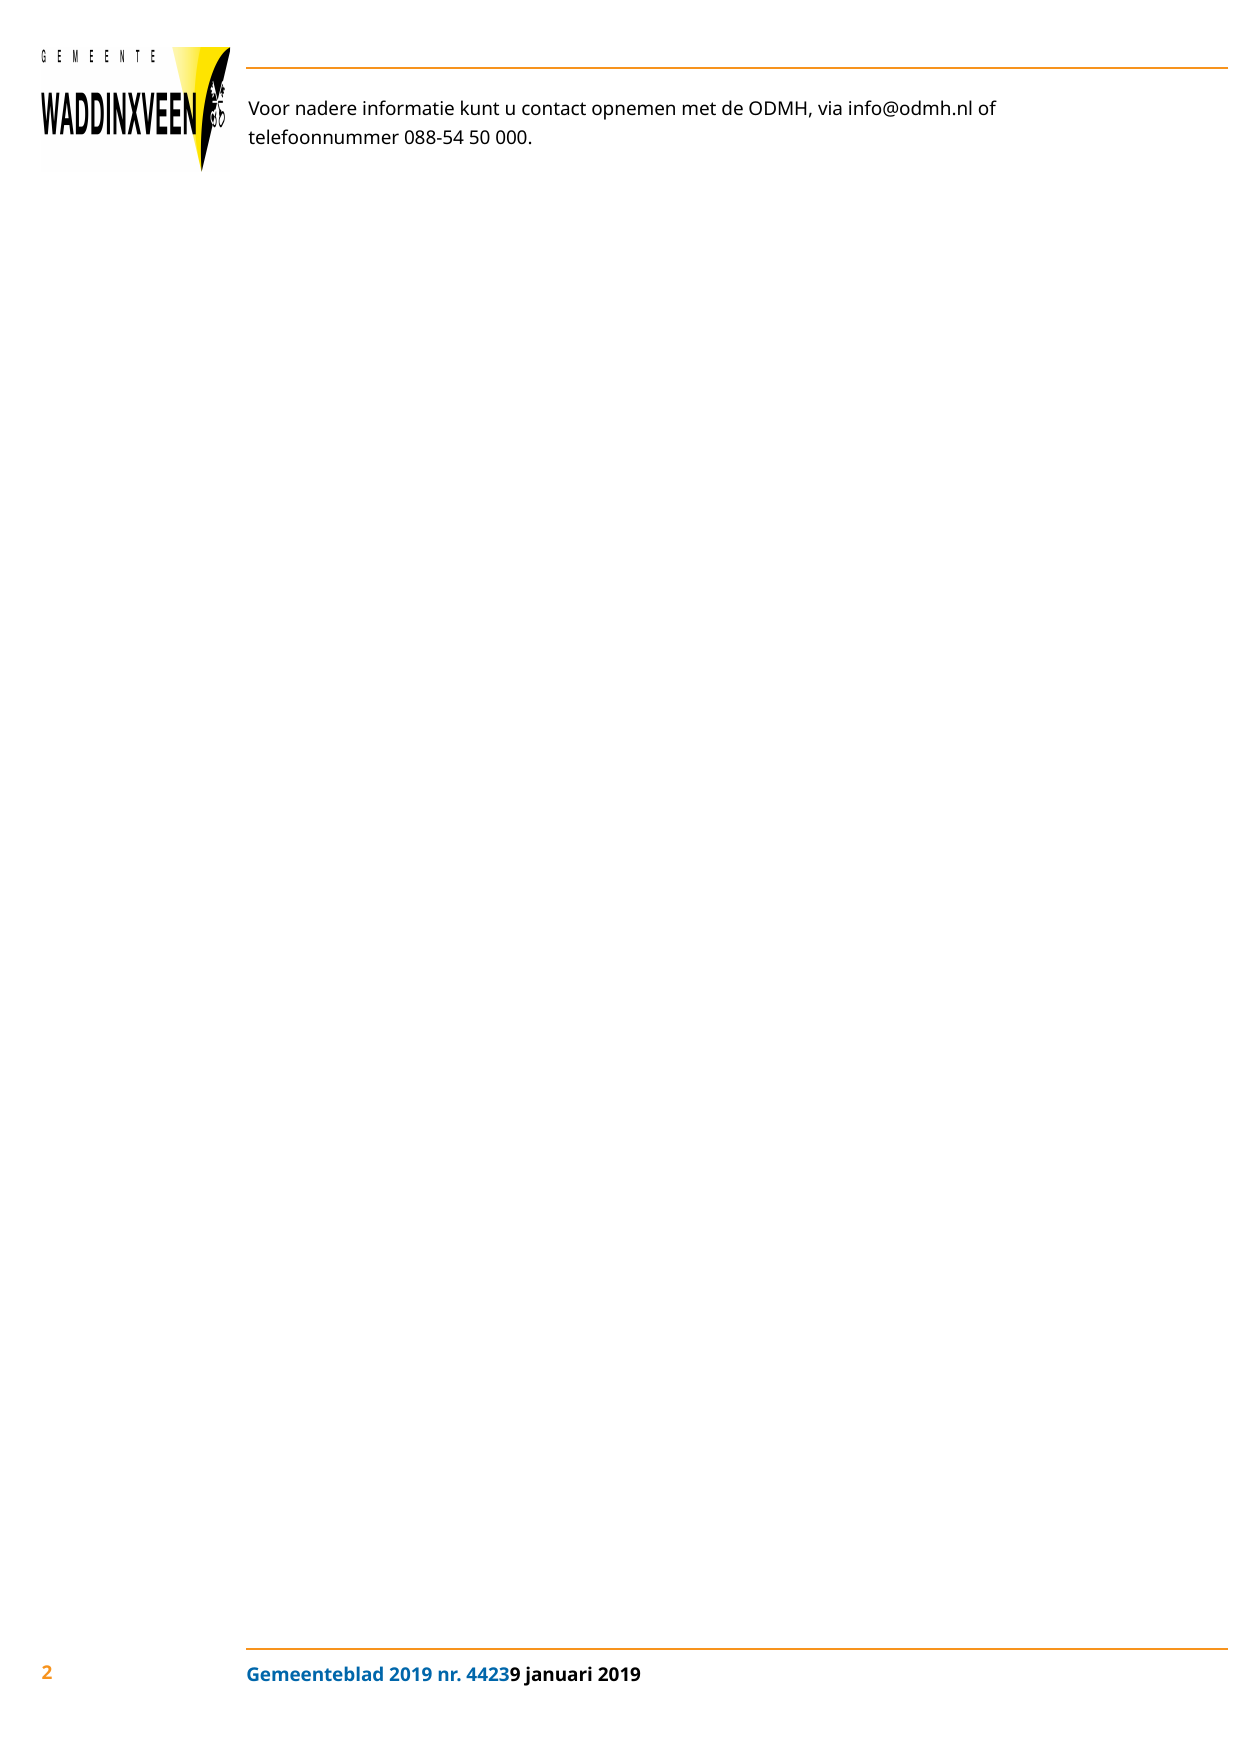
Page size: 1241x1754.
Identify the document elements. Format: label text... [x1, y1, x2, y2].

text Voor nadere informatie kunt u contact opnemen met de ODMH, via info@odmh.nl of telefoonnummer 088-54 50 000. [248, 95, 1152, 150]
picture [41, 47, 231, 172]
